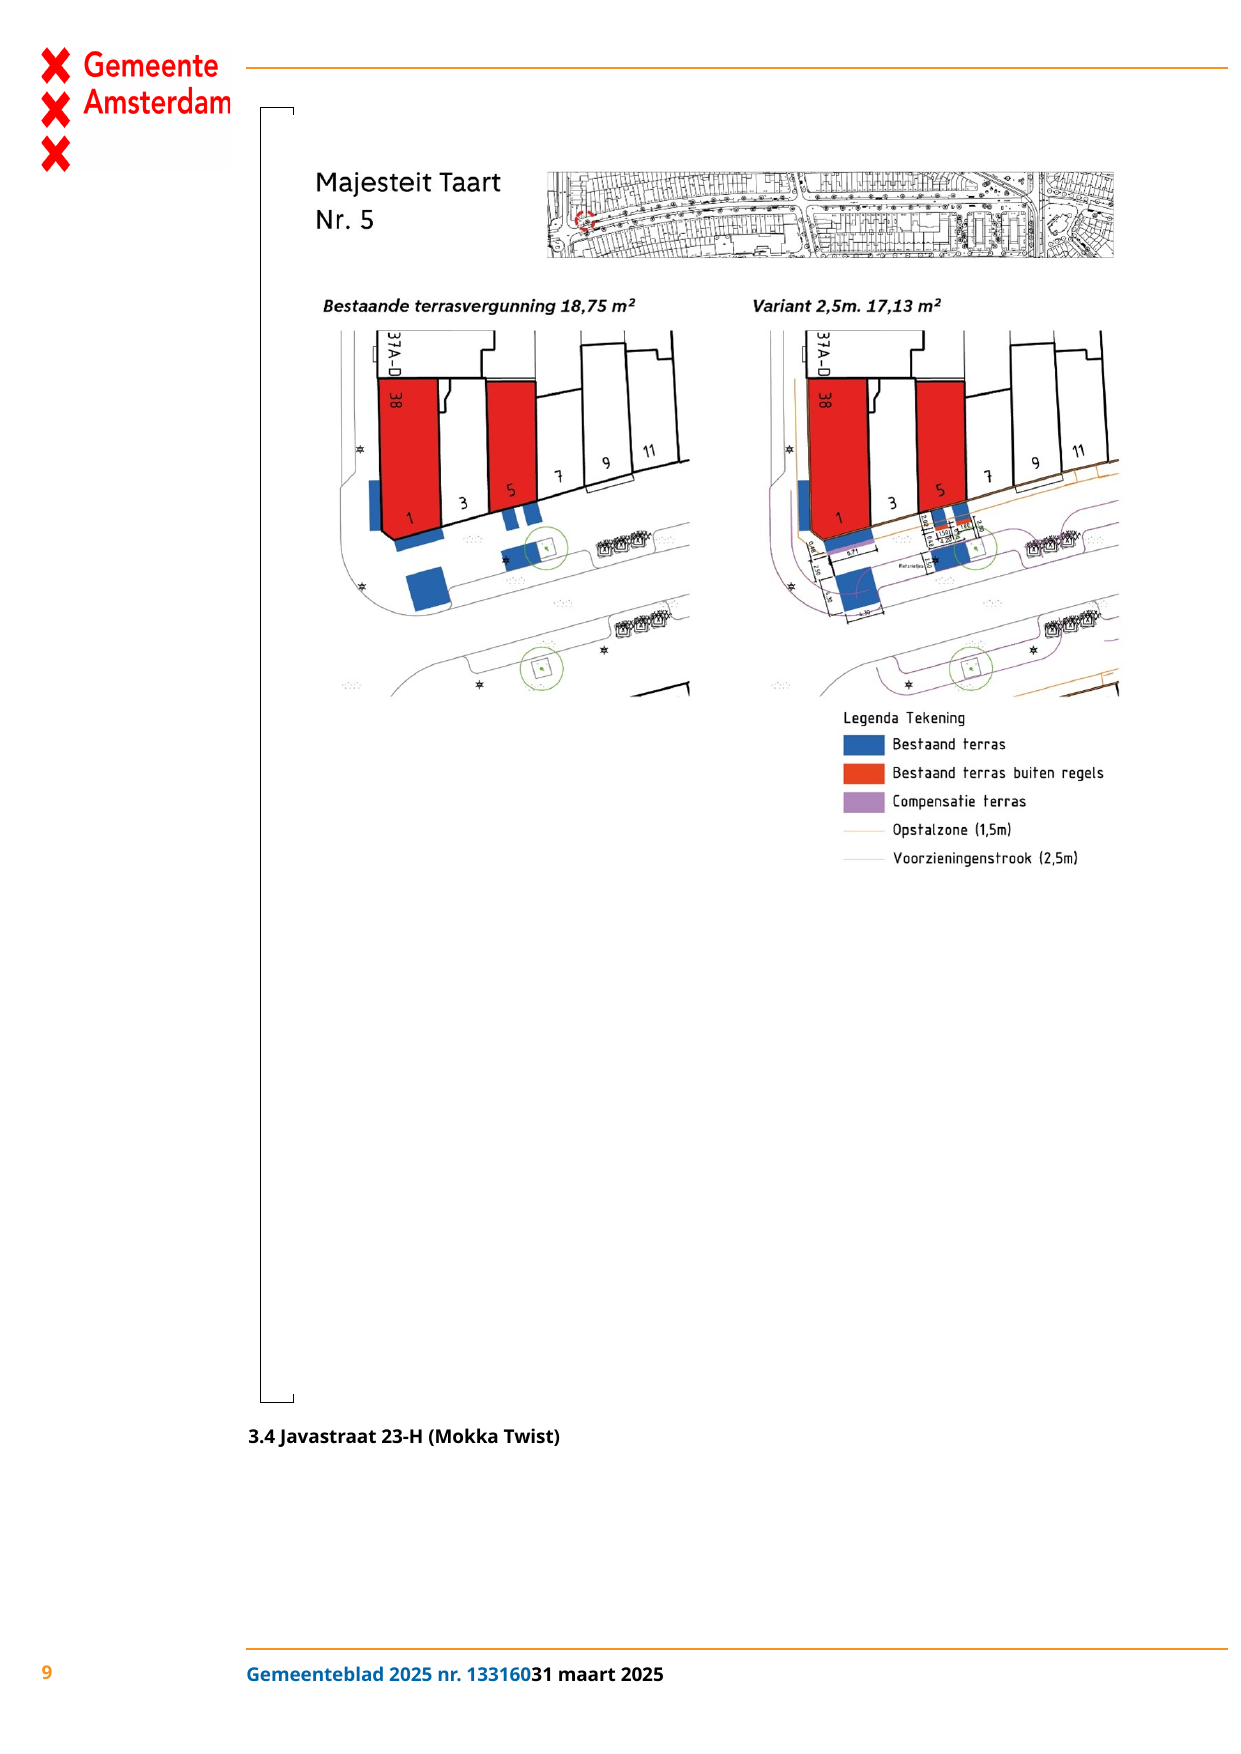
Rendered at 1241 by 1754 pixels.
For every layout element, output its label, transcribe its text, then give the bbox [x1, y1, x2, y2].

text 3.4 Javastraat 23-H (Mokka Twist) [248, 1424, 1152, 1449]
picture [268, 115, 1173, 1394]
picture [41, 47, 231, 172]
